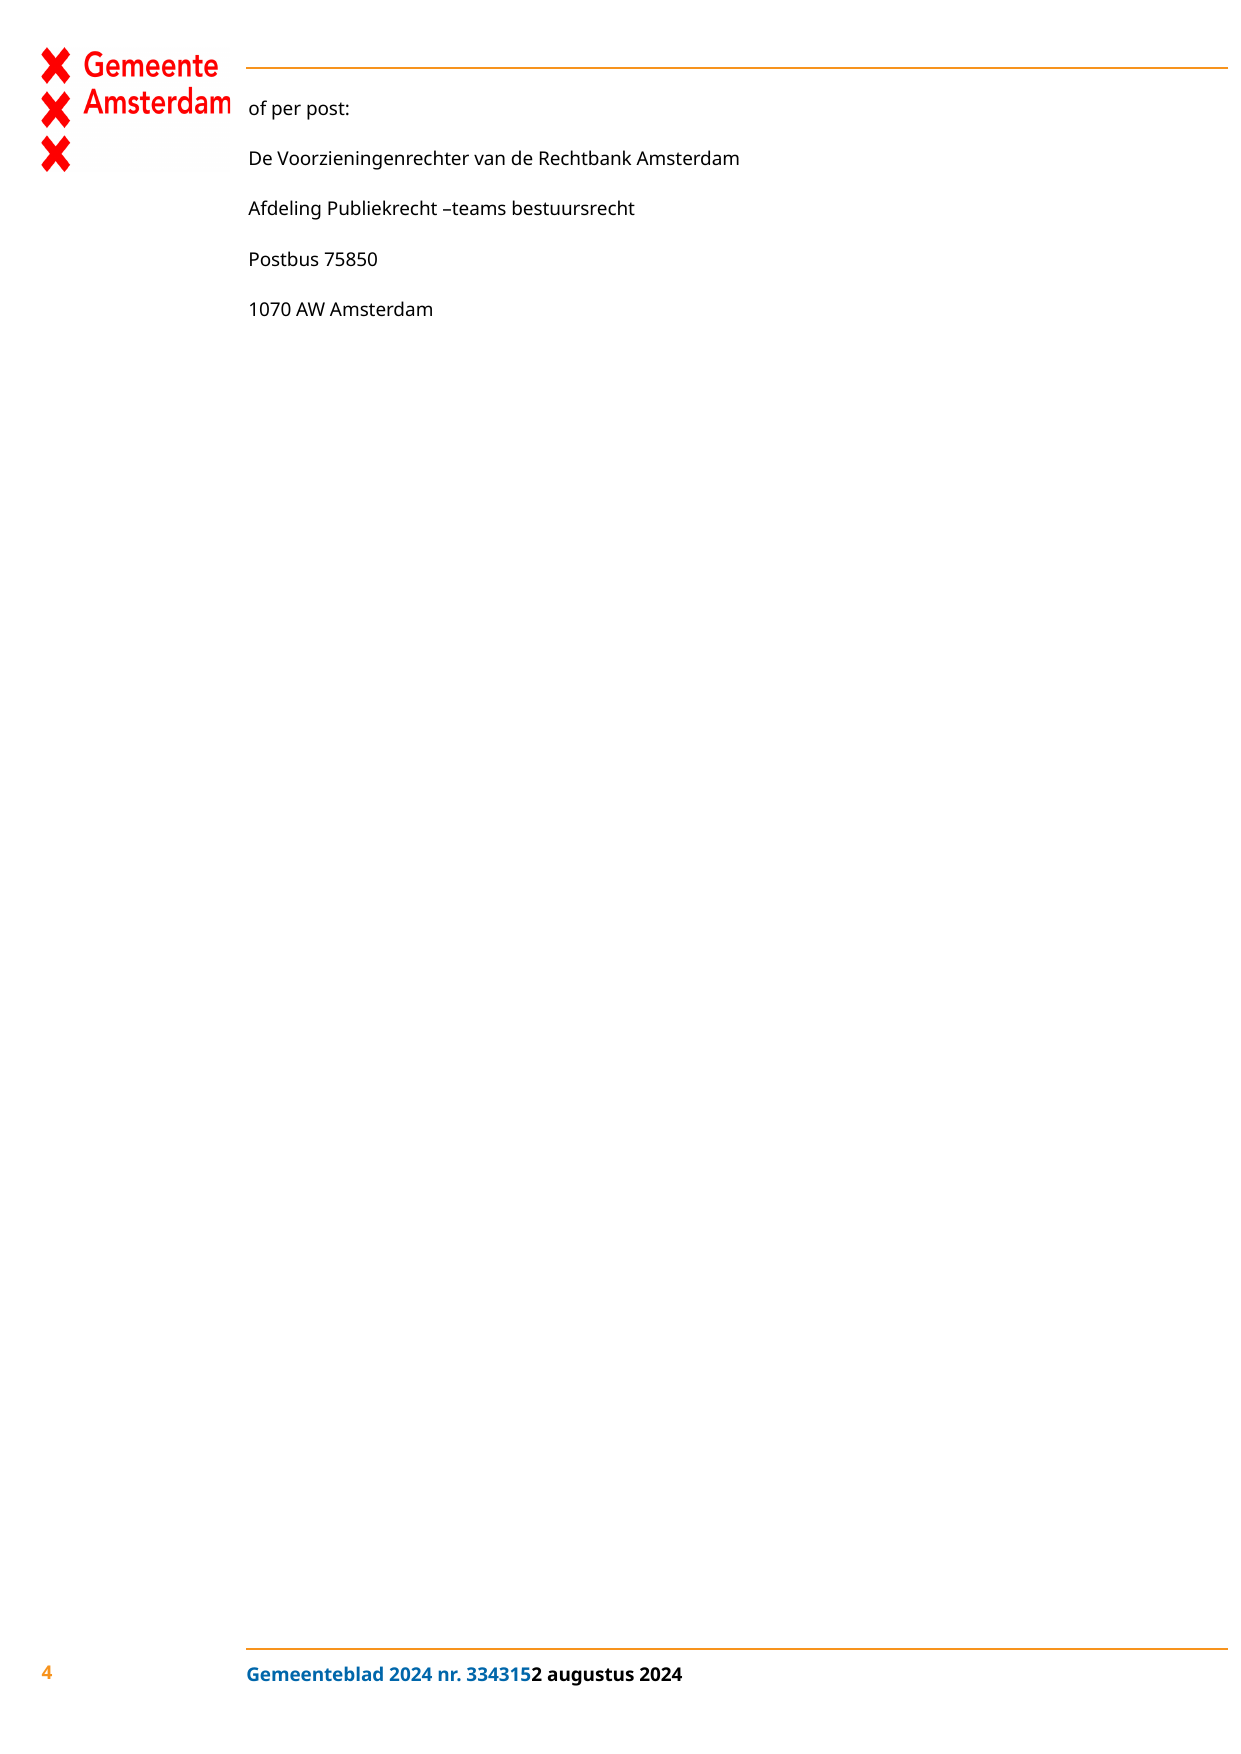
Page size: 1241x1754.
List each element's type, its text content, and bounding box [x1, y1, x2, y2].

text Postbus 75850 [248, 246, 1152, 272]
text 1070 AW Amsterdam [248, 296, 1152, 322]
text of per post: [248, 95, 1152, 121]
picture [41, 47, 231, 172]
text De Voorzieningenrechter van de Rechtbank Amsterdam [248, 145, 1152, 171]
text Afdeling Publiekrecht –teams bestuursrecht [248, 196, 1152, 221]
